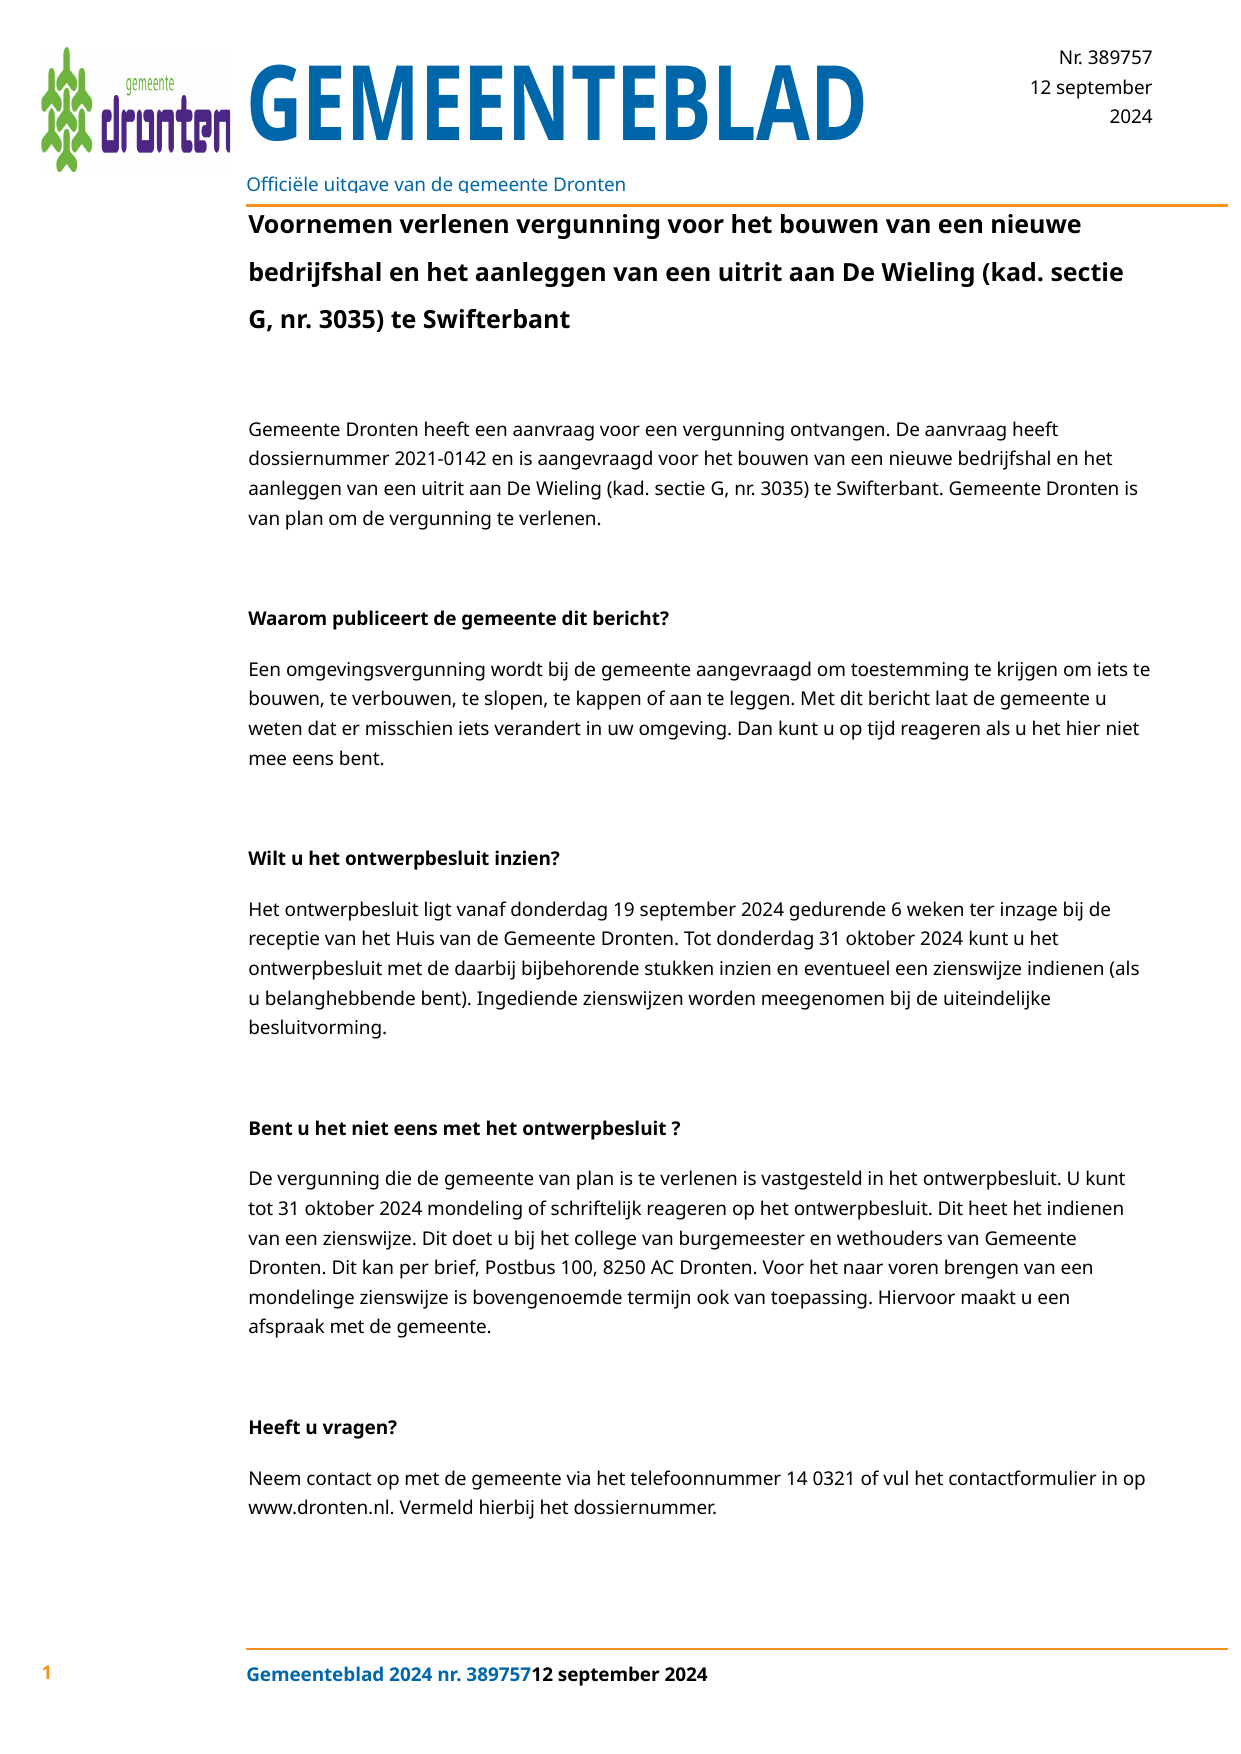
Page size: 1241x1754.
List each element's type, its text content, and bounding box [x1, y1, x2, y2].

text Het ontwerpbesluit ligt vanaf donderdag 19 september 2024 gedurende 6 weken ter inzage bij de receptie van het Huis van de Gemeente Dronten. Tot donderdag 31 oktober 2024 kunt u het ontwerpbesluit met de daarbij bijbehorende stukken inzien en eventueel een zienswijze indienen (als u belanghebbende bent). Ingediende zienswijzen worden meegenomen bij de uiteindelijke besluitvorming. [248, 896, 1152, 1040]
text Voornemen verlenen vergunning voor het bouwen van een nieuwe bedrijfshal en het aanleggen van een uitrit aan De Wieling (kad. sectie G, nr. 3035) te Swifterbant [248, 207, 1152, 336]
text Heeft u vragen? [248, 1414, 1152, 1440]
text Een omgevingsvergunning wordt bij de gemeente aangevraagd om toestemming te krijgen om iets te bouwen, te verbouwen, te slopen, te kappen of aan te leggen. Met dit bericht laat de gemeente u weten dat er misschien iets verandert in uw omgeving. Dan kunt u op tijd reageren als u het hier niet mee eens bent. [248, 656, 1152, 770]
text Waarom publiceert de gemeente dit bericht? [248, 606, 1152, 631]
text Bent u het niet eens met het ontwerpbesluit ? [248, 1115, 1152, 1141]
text Wilt u het ontwerpbesluit inzien? [248, 846, 1152, 871]
text De vergunning die de gemeente van plan is te verlenen is vastgesteld in het ontwerpbesluit. U kunt tot 31 oktober 2024 mondeling of schriftelijk reageren op het ontwerpbesluit. Dit heet het indienen van een zienswijze. Dit doet u bij het college van burgemeester en wethouders van Gemeente Dronten. Dit kan per brief, Postbus 100, 8250 AC Dronten. Voor het naar voren brengen van een mondelinge zienswijze is bovengenoemde termijn ook van toepassing. Hiervoor maakt u een afspraak met de gemeente. [248, 1166, 1152, 1339]
text Neem contact op met de gemeente via het telefoonnummer 14 0321 of vul het contactformulier in op www.dronten.nl. Vermeld hierbij het dossiernummer. [248, 1465, 1152, 1520]
text Gemeente Dronten heeft een aanvraag voor een vergunning ontvangen. De aanvraag heeft dossiernummer 2021-0142 en is aangevraagd voor het bouwen van een nieuwe bedrijfshal en het aanleggen van een uitrit aan De Wieling (kad. sectie G, nr. 3035) te Swifterbant. Gemeente Dronten is van plan om de vergunning te verlenen. [248, 416, 1152, 530]
picture [41, 47, 231, 172]
